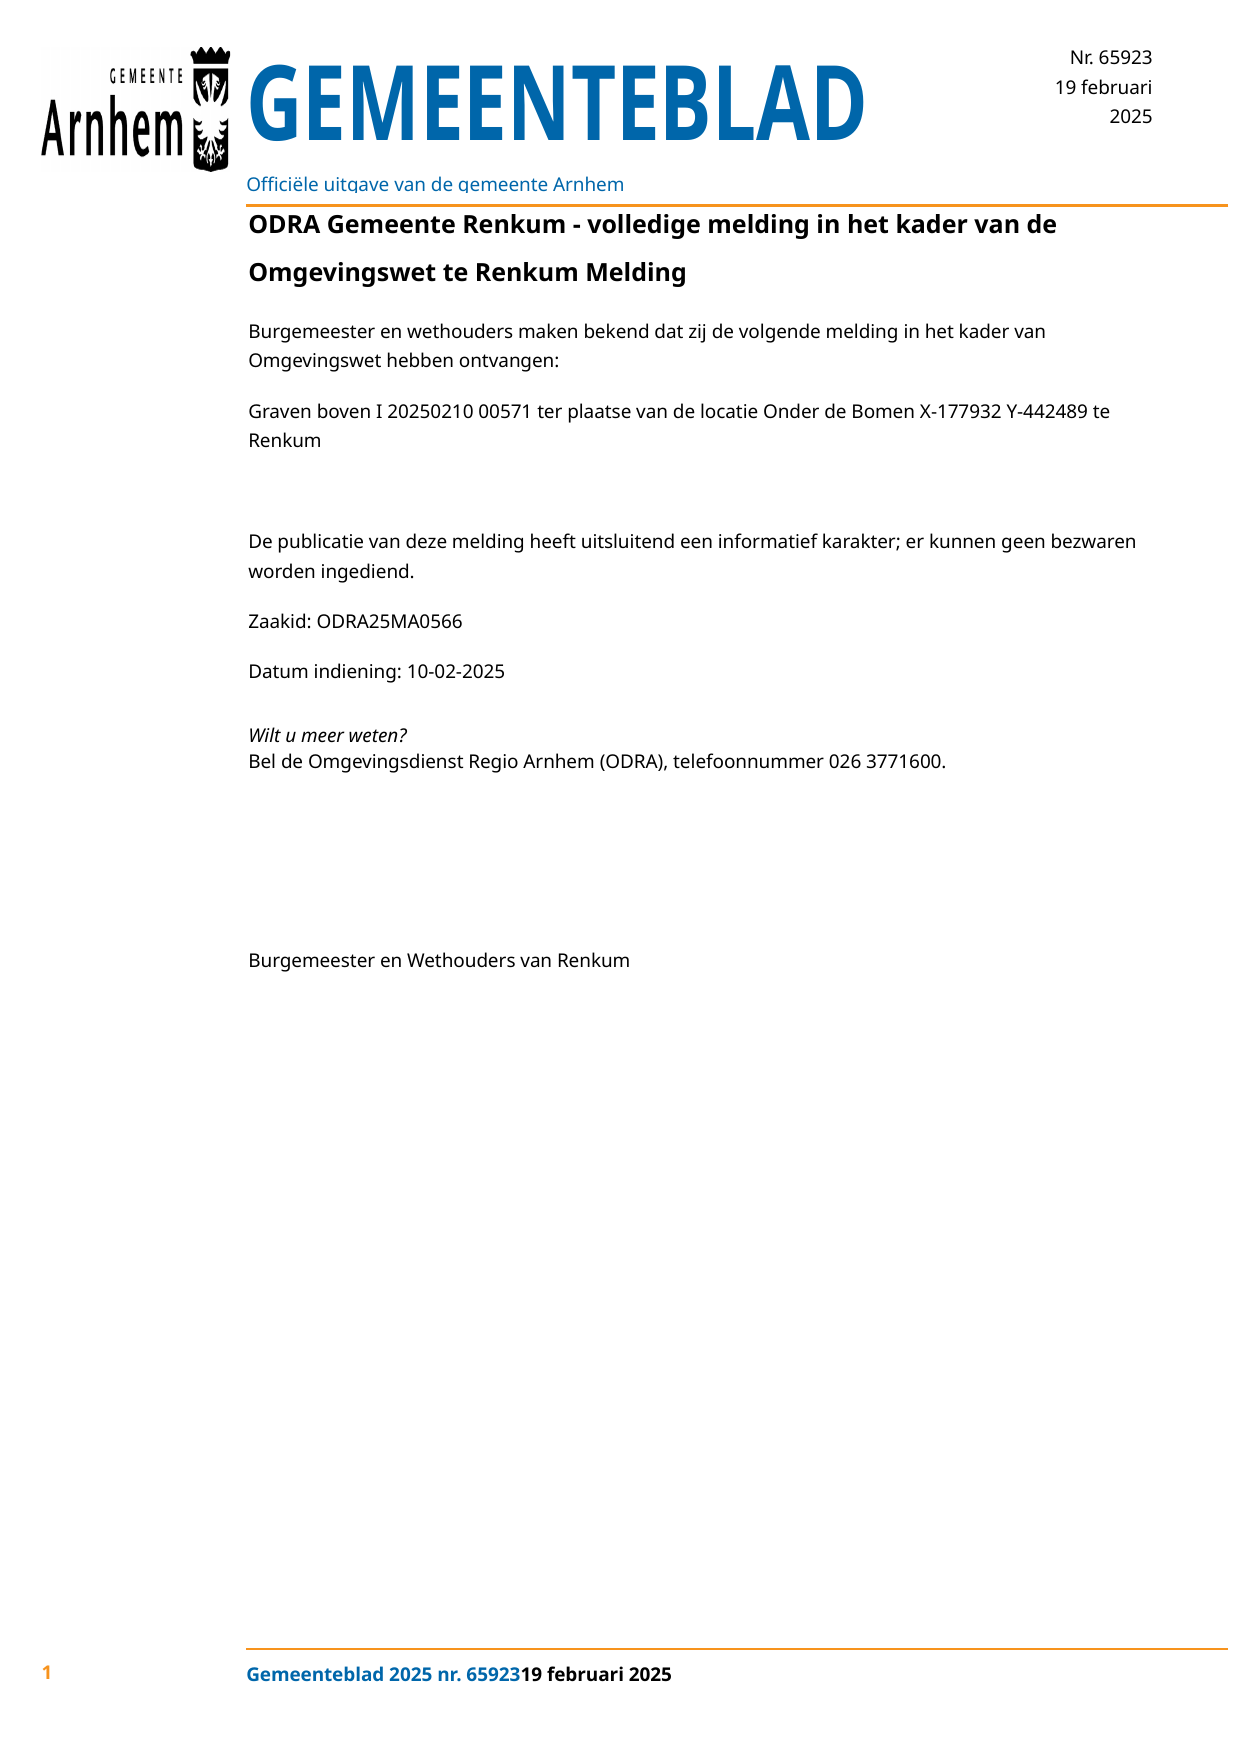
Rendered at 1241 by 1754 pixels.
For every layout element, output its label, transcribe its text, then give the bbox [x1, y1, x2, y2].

text Zaakid: ODRA25MA0566 [248, 608, 1152, 634]
text Wilt u meer weten? [248, 723, 1152, 748]
text ODRA Gemeente Renkum - volledige melding in het kader van de Omgevingswet te Renkum Melding [248, 207, 1152, 288]
picture [41, 47, 231, 172]
text Datum indiening: 10-02-2025 [248, 659, 1152, 684]
text Bel de Omgevingsdienst Regio Arnhem (ODRA), telefoonnummer 026 3771600. [248, 748, 1152, 774]
text Graven boven I 20250210 00571 ter plaatse van de locatie Onder de Bomen X-177932 Y-442489 te Renkum [248, 398, 1152, 453]
text Burgemeester en Wethouders van Renkum [248, 947, 1152, 973]
text Burgemeester en wethouders maken bekend dat zij de volgende melding in het kader van Omgevingswet hebben ontvangen: [248, 318, 1152, 373]
text De publicatie van deze melding heeft uitsluitend een informatief karakter; er kunnen geen bezwaren worden ingediend. [248, 528, 1152, 584]
